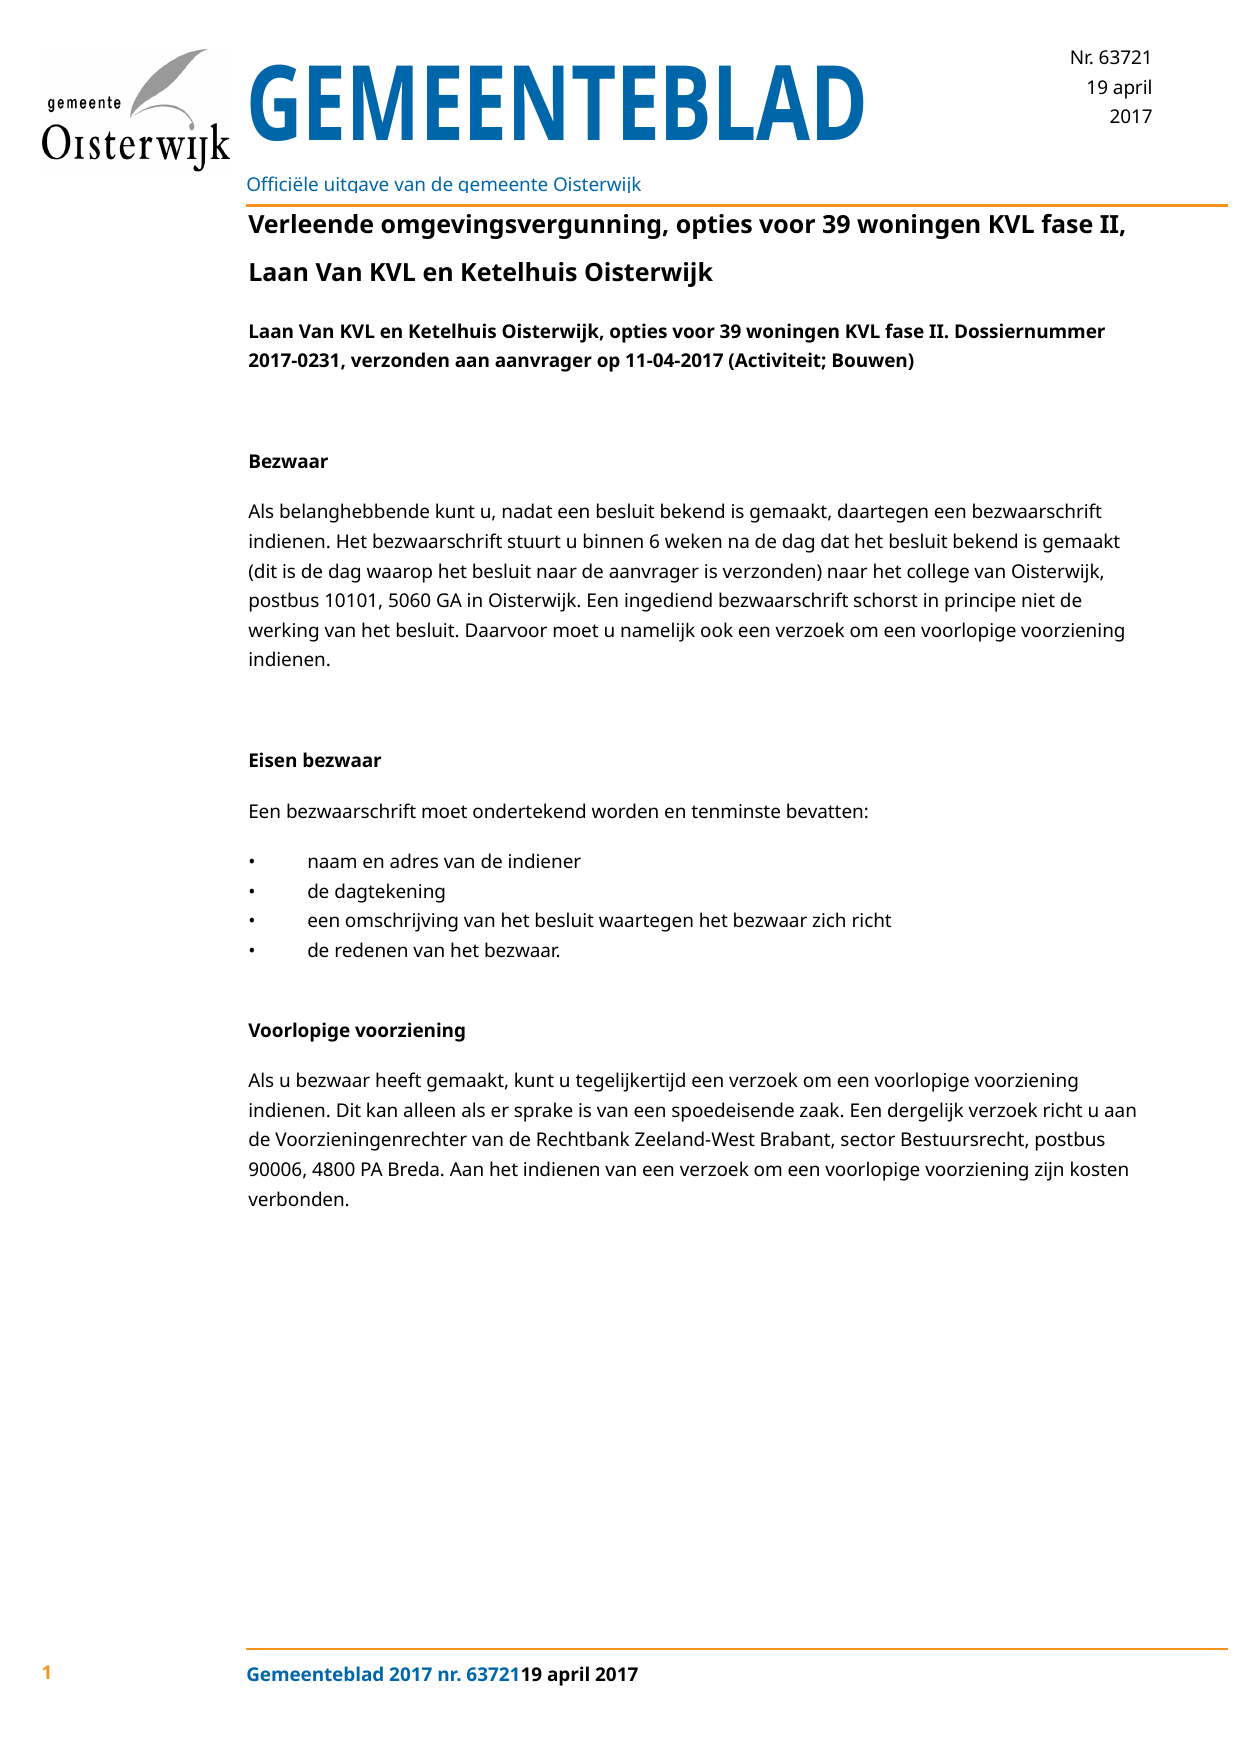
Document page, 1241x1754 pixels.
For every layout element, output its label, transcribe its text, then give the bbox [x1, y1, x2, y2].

text Laan Van KVL en Ketelhuis Oisterwijk, opties voor 39 woningen KVL fase II. Dossiernummer 2017-0231, verzonden aan aanvrager op 11-04-2017 (Activiteit; Bouwen) [248, 318, 1152, 373]
list een omschrijving van het besluit waartegen het bezwaar zich richt [248, 907, 1152, 933]
text Als u bezwaar heeft gemaakt, kunt u tegelijkertijd een verzoek om een voorlopige voorziening indienen. Dit kan alleen als er sprake is van een spoedeisende zaak. Een dergelijk verzoek richt u aan de Voorzieningenrechter van de Rechtbank Zeeland-West Brabant, sector Bestuursrecht, postbus 90006, 4800 PA Breda. Aan het indienen van een verzoek om een voorlopige voorziening zijn kosten verbonden. [248, 1067, 1152, 1212]
text Als belanghebbende kunt u, nadat een besluit bekend is gemaakt, daartegen een bezwaarschrift indienen. Het bezwaarschrift stuurt u binnen 6 weken na de dag dat het besluit bekend is gemaakt (dit is de dag waarop het besluit naar de aanvrager is verzonden) naar het college van Oisterwijk, postbus 10101, 5060 GA in Oisterwijk. Een ingediend bezwaarschrift schorst in principe niet de werking van het besluit. Daarvoor moet u namelijk ook een verzoek om een voorlopige voorziening indienen. [248, 499, 1152, 672]
text Eisen bezwaar [248, 747, 1152, 773]
text Een bezwaarschrift moet ondertekend worden en tenminste bevatten: [248, 798, 1152, 824]
picture [41, 47, 231, 172]
list de redenen van het bezwaar. [248, 937, 1152, 963]
list naam en adres van de indiener [248, 848, 1152, 874]
text Bezwaar [248, 448, 1152, 474]
list de dagtekening [248, 878, 1152, 904]
text Voorlopige voorziening [248, 1017, 1152, 1043]
text Verleende omgevingsvergunning, opties voor 39 woningen KVL fase II, Laan Van KVL en Ketelhuis Oisterwijk [248, 207, 1152, 288]
